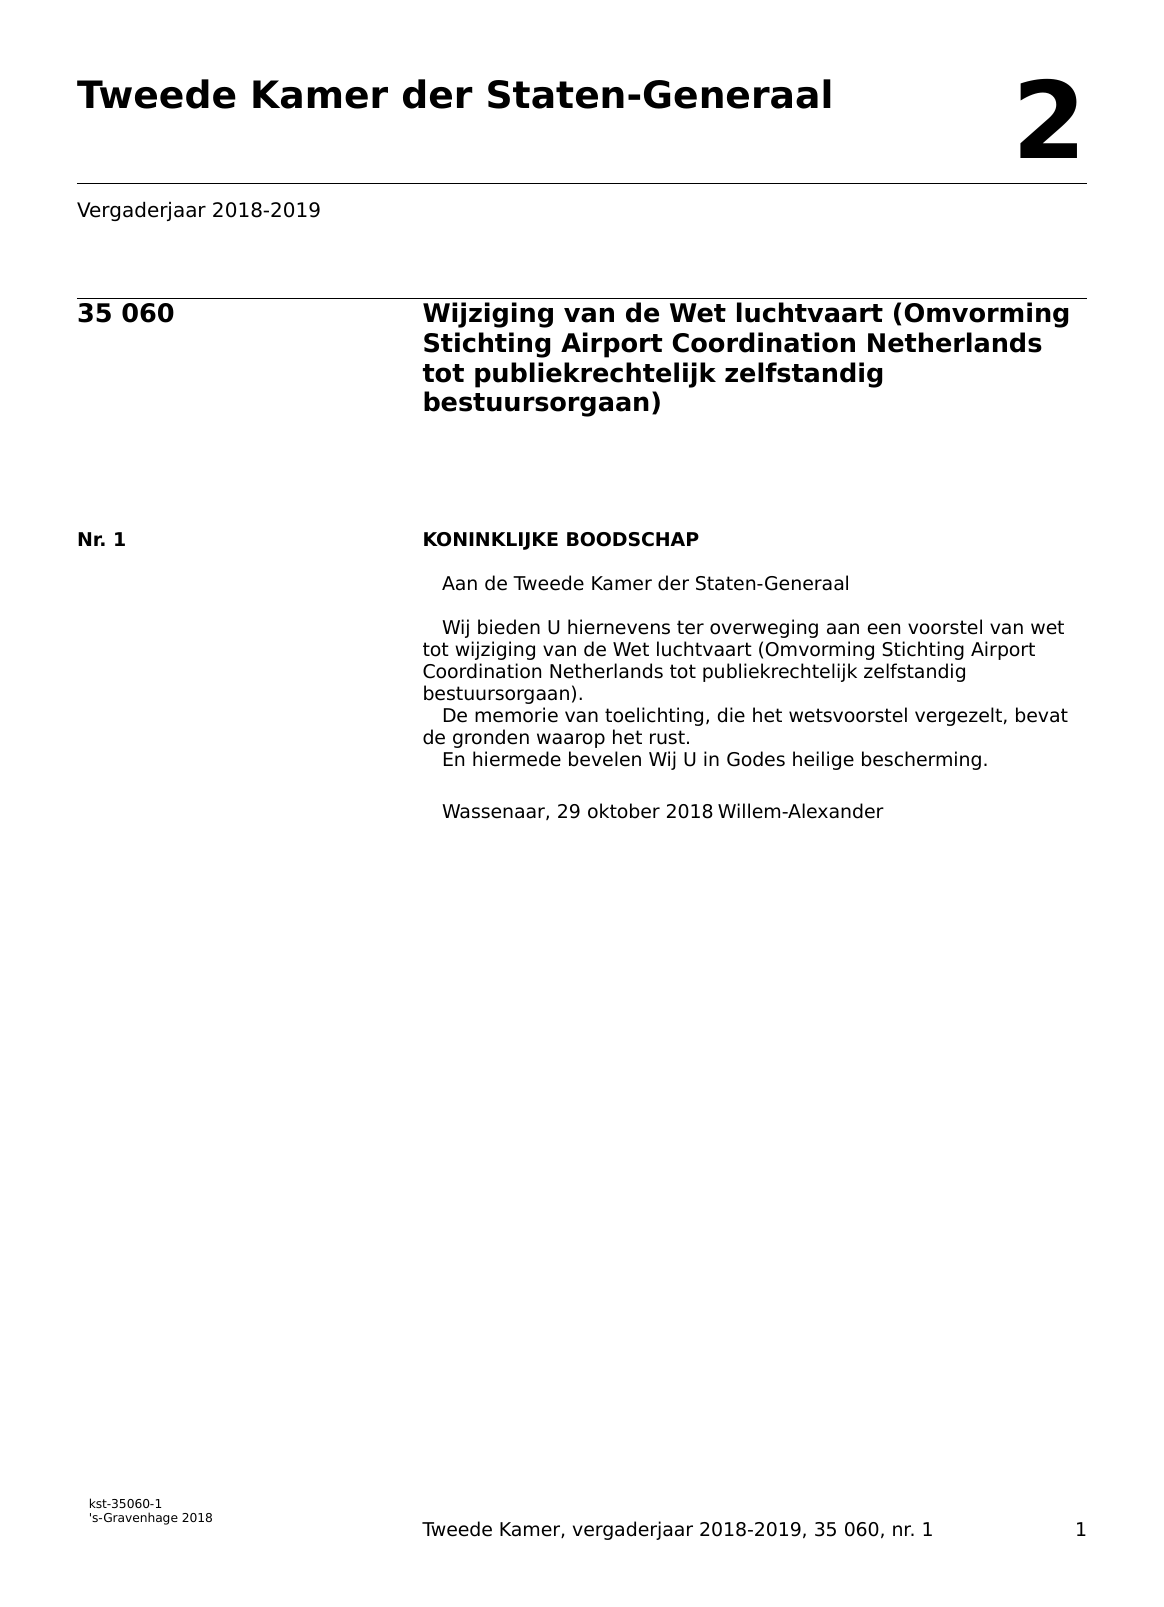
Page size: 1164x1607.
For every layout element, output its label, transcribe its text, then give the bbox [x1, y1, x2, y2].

text Aan de Tweede Kamer der Staten-Generaal [422, 573, 1087, 595]
text Wij bieden U hiernevens ter overweging aan een voorstel van wet tot wijziging van de Wet luchtvaart (Omvorming Stichting Airport Coordination Netherlands tot publiekrechtelijk zelfstandig bestuursorgaan). [422, 617, 1087, 705]
subtitle 35 060 Wijziging van de Wet luchtvaart (Omvorming Stichting Airport Coordination Netherlands tot publiekrechtelijk zelfstandig bestuursorgaan) [77, 299, 1087, 418]
text En hiermede bevelen Wij U in Godes heilige bescherming. [422, 749, 1087, 771]
text kst-35060-1 [88, 1497, 323, 1511]
table_header Tweede Kamer der Staten-Generaal [77, 59, 886, 183]
text 's-Gravenhage 2018 [88, 1511, 323, 1525]
text Wassenaar, 29 oktober 2018 Willem-Alexander [422, 801, 1087, 823]
table_header 2 [886, 59, 1087, 183]
subtitle Nr. 1 KONINKLIJKE BOODSCHAP [77, 529, 1087, 551]
text De memorie van toelichting, die het wetsvoorstel vergezelt, bevat de gronden waarop het rust. [422, 705, 1087, 749]
table_cell Vergaderjaar 2018-2019 [77, 184, 1087, 298]
